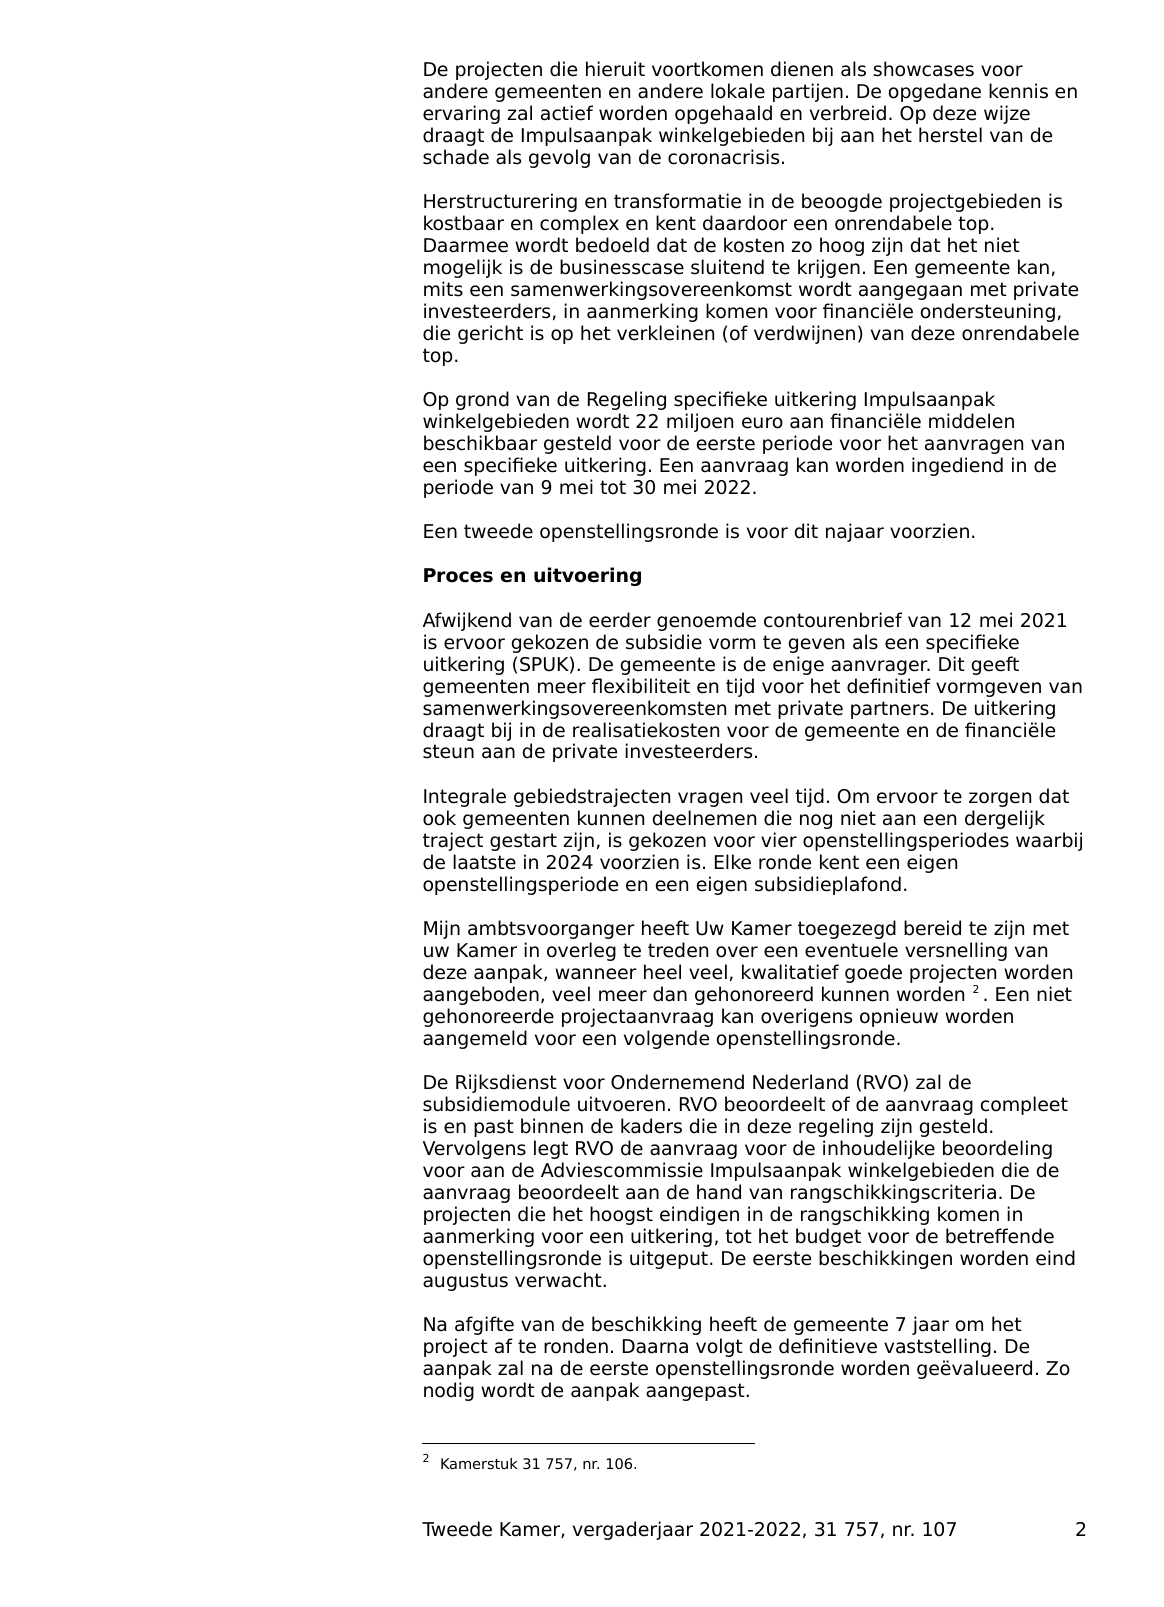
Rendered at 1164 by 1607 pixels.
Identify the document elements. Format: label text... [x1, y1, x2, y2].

text Mijn ambtsvoorganger heeft Uw Kamer toegezegd bereid te zijn met uw Kamer in overleg te treden over een eventuele versnelling van deze aanpak, wanneer heel veel, kwalitatief goede projecten worden aangeboden, veel meer dan gehonoreerd kunnen worden . Een niet gehonoreerde projectaanvraag kan overigens opnieuw worden aangemeld voor een volgende openstellingsronde. [422, 918, 1087, 1049]
text De projecten die hieruit voortkomen dienen als showcases voor andere gemeenten en andere lokale partijen. De opgedane kennis en ervaring zal actief worden opgehaald en verbreid. Op deze wijze draagt de Impulsaanpak winkelgebieden bij aan het herstel van de schade als gevolg van de coronacrisis. [422, 59, 1087, 169]
text Herstructurering en transformatie in de beoogde projectgebieden is kostbaar en complex en kent daardoor een onrendabele top. Daarmee wordt bedoeld dat de kosten zo hoog zijn dat het niet mogelijk is de businesscase sluitend te krijgen. Een gemeente kan, mits een samenwerkingsovereenkomst wordt aangegaan met private investeerders, in aanmerking komen voor financiële ondersteuning, die gericht is op het verkleinen (of verdwijnen) van deze onrendabele top. [422, 191, 1087, 367]
text Afwijkend van de eerder genoemde contourenbrief van 12 mei 2021 is ervoor gekozen de subsidie vorm te geven als een specifieke uitkering (SPUK). De gemeente is de enige aanvrager. Dit geeft gemeenten meer flexibiliteit en tijd voor het definitief vormgeven van samenwerkingsovereenkomsten met private partners. De uitkering draagt bij in de realisatiekosten voor de gemeente en de financiële steun aan de private investeerders. [422, 609, 1087, 763]
text Een tweede openstellingsronde is voor dit najaar voorzien. [422, 521, 1087, 543]
subtitle Proces en uitvoering [422, 565, 1087, 587]
text Na afgifte van de beschikking heeft de gemeente 7 jaar om het project af te ronden. Daarna volgt de definitieve vaststelling. De aanpak zal na de eerste openstellingsronde worden geëvalueerd. Zo nodig wordt de aanpak aangepast. [422, 1314, 1087, 1402]
text Kamerstuk 31 757, nr. 106. [422, 1452, 1087, 1474]
text Op grond van de Regeling specifieke uitkering Impulsaanpak winkelgebieden wordt 22 miljoen euro aan financiële middelen beschikbaar gesteld voor de eerste periode voor het aanvragen van een specifieke uitkering. Een aanvraag kan worden ingediend in de periode van 9 mei tot 30 mei 2022. [422, 389, 1087, 499]
text Integrale gebiedstrajecten vragen veel tijd. Om ervoor te zorgen dat ook gemeenten kunnen deelnemen die nog niet aan een dergelijk traject gestart zijn, is gekozen voor vier openstellingsperiodes waarbij de laatste in 2024 voorzien is. Elke ronde kent een eigen openstellingsperiode en een eigen subsidieplafond. [422, 786, 1087, 896]
text De Rijksdienst voor Ondernemend Nederland (RVO) zal de subsidiemodule uitvoeren. RVO beoordeelt of de aanvraag compleet is en past binnen de kaders die in deze regeling zijn gesteld. Vervolgens legt RVO de aanvraag voor de inhoudelijke beoordeling voor aan de Adviescommissie Impulsaanpak winkelgebieden die de aanvraag beoordeelt aan de hand van rangschikkingscriteria. De projecten die het hoogst eindigen in de rangschikking komen in aanmerking voor een uitkering, tot het budget voor de betreffende openstellingsronde is uitgeput. De eerste beschikkingen worden eind augustus verwacht. [422, 1072, 1087, 1292]
